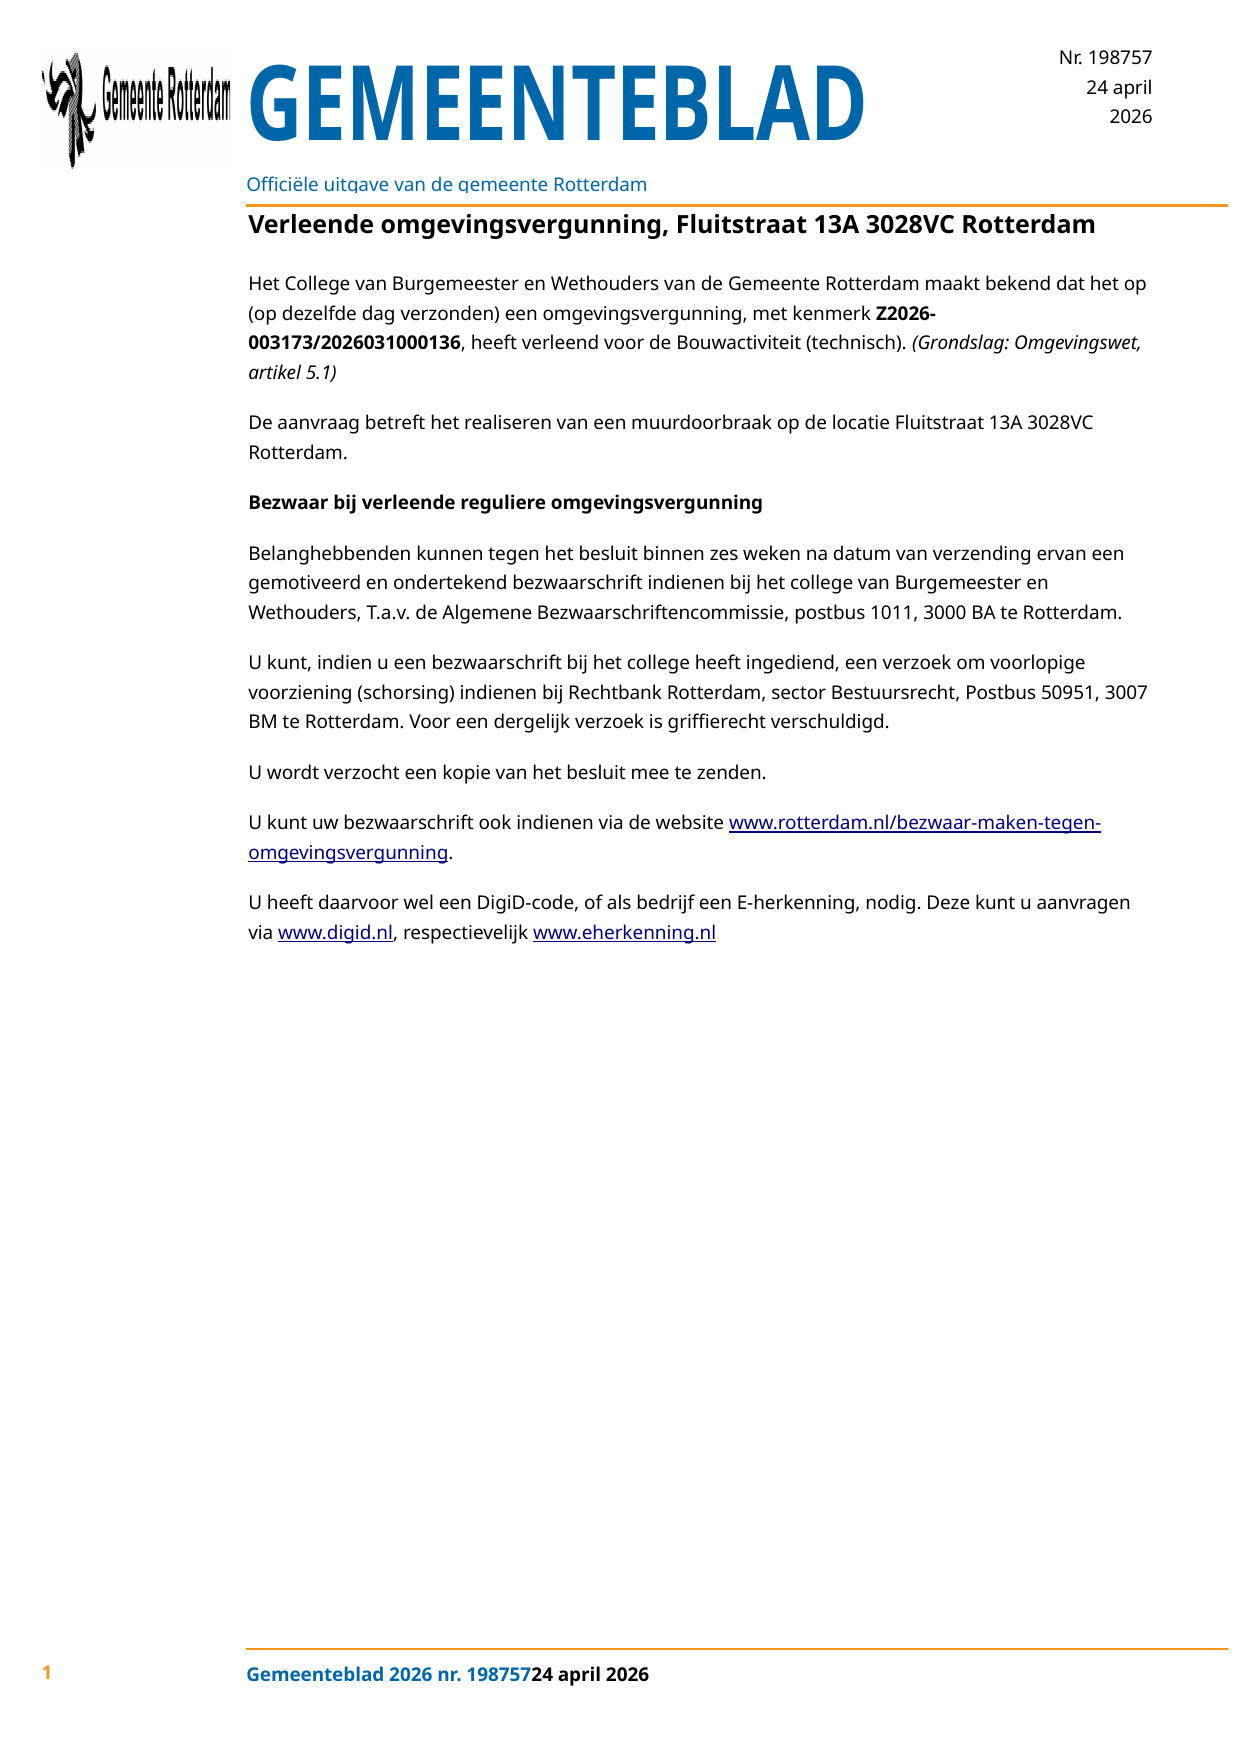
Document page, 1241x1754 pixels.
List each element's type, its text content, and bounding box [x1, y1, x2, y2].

text U heeft daarvoor wel een DigiD-code, of als bedrijf een E-herkenning, nodig. Deze kunt u aanvragen via www.digid.nl, respectievelijk www.eherkenning.nl [248, 889, 1152, 945]
text Het College van Burgemeester en Wethouders van de Gemeente Rotterdam maakt bekend dat het op (op dezelfde dag verzonden) een omgevingsvergunning, met kenmerk Z2026-003173/2026031000136, heeft verleend voor de Bouwactiviteit (technisch). (Grondslag: Omgevingswet, artikel 5.1) [248, 270, 1152, 385]
text U wordt verzocht een kopie van het besluit mee te zenden. [248, 759, 1152, 785]
text De aanvraag betreft het realiseren van een muurdoorbraak op de locatie Fluitstraat 13A 3028VC Rotterdam. [248, 409, 1152, 465]
picture [41, 47, 231, 172]
text Bezwaar bij verleende reguliere omgevingsvergunning [248, 489, 1152, 515]
text U kunt, indien u een bezwaarschrift bij het college heeft ingediend, een verzoek om voorlopige voorziening (schorsing) indienen bij Rechtbank Rotterdam, sector Bestuursrecht, Postbus 50951, 3007 BM te Rotterdam. Voor een dergelijk verzoek is griffierecht verschuldigd. [248, 649, 1152, 734]
text Belanghebbenden kunnen tegen het besluit binnen zes weken na datum van verzending ervan een gemotiveerd en ondertekend bezwaarschrift indienen bij het college van Burgemeester en Wethouders, T.a.v. de Algemene Bezwaarschriftencommissie, postbus 1011, 3000 BA te Rotterdam. [248, 540, 1152, 625]
text Verleende omgevingsvergunning, Fluitstraat 13A 3028VC Rotterdam [248, 207, 1152, 241]
text U kunt uw bezwaarschrift ook indienen via de website www.rotterdam.nl/bezwaar-maken-tegen-omgevingsvergunning. [248, 809, 1152, 865]
